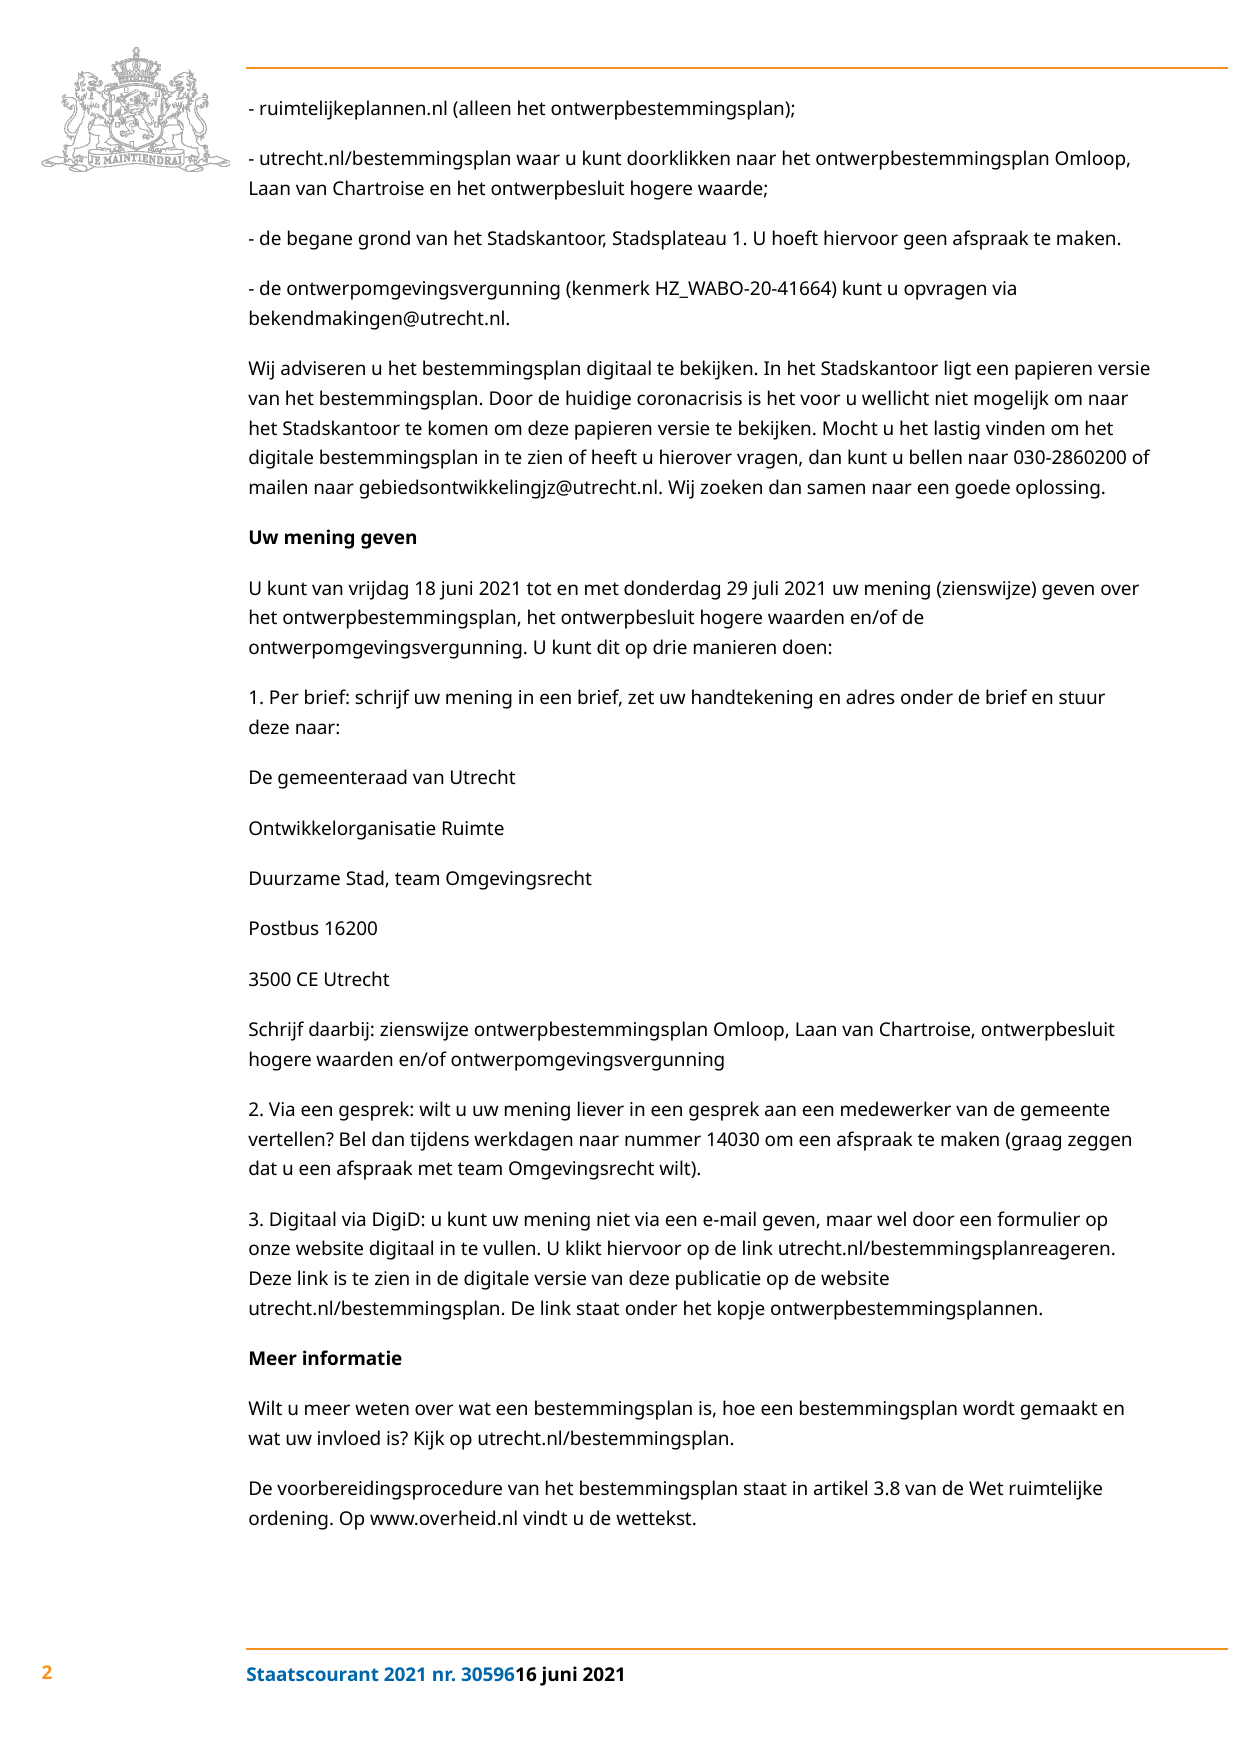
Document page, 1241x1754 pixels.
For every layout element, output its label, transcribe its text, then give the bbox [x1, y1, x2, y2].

text 1. Per brief: schrijf uw mening in een brief, zet uw handtekening en adres onder de brief en stuur deze naar: [248, 684, 1152, 740]
text - de begane grond van het Stadskantoor, Stadsplateau 1. U hoeft hiervoor geen afspraak te maken. [248, 225, 1152, 251]
text Ontwikkelorganisatie Ruimte [248, 815, 1152, 841]
text Postbus 16200 [248, 916, 1152, 941]
text - de ontwerpomgevingsvergunning (kenmerk HZ_WABO-20-41664) kunt u opvragen via bekendmakingen@utrecht.nl. [248, 276, 1152, 331]
text De gemeenteraad van Utrecht [248, 764, 1152, 790]
text Uw mening geven [248, 524, 1152, 550]
picture [41, 47, 231, 172]
text De voorbereidingsprocedure van het bestemmingsplan staat in artikel 3.8 van de Wet ruimtelijke ordening. Op www.overheid.nl vindt u de wettekst. [248, 1476, 1152, 1531]
text 3. Digitaal via DigiD: u kunt uw mening niet via een e-mail geven, maar wel door een formulier op onze website digitaal in te vullen. U klikt hiervoor op de link utrecht.nl/bestemmingsplanreageren. Deze link is te zien in de digitale versie van deze publicatie op de website utrecht.nl/bestemmingsplan. De link staat onder het kopje ontwerpbestemmingsplannen. [248, 1206, 1152, 1321]
text Schrijf daarbij: zienswijze ontwerpbestemmingsplan Omloop, Laan van Chartroise, ontwerpbesluit hogere waarden en/of ontwerpomgevingsvergunning [248, 1016, 1152, 1072]
text Wilt u meer weten over wat een bestemmingsplan is, hoe een bestemmingsplan wordt gemaakt en wat uw invloed is? Kijk op utrecht.nl/bestemmingsplan. [248, 1396, 1152, 1451]
text U kunt van vrijdag 18 juni 2021 tot en met donderdag 29 juli 2021 uw mening (zienswijze) geven over het ontwerpbestemmingsplan, het ontwerpbesluit hogere waarden en/of de ontwerpomgevingsvergunning. U kunt dit op drie manieren doen: [248, 575, 1152, 660]
text - utrecht.nl/bestemmingsplan waar u kunt doorklikken naar het ontwerpbestemmingsplan Omloop, Laan van Chartroise en het ontwerpbesluit hogere waarde; [248, 145, 1152, 201]
text Wij adviseren u het bestemmingsplan digitaal te bekijken. In het Stadskantoor ligt een papieren versie van het bestemmingsplan. Door de huidige coronacrisis is het voor u wellicht niet mogelijk om naar het Stadskantoor te komen om deze papieren versie te bekijken. Mocht u het lastig vinden om het digitale bestemmingsplan in te zien of heeft u hierover vragen, dan kunt u bellen naar 030-2860200 of mailen naar gebiedsontwikkelingjz@utrecht.nl. Wij zoeken dan samen naar een goede oplossing. [248, 356, 1152, 500]
text - ruimtelijkeplannen.nl (alleen het ontwerpbestemmingsplan); [248, 95, 1152, 121]
text Meer informatie [248, 1345, 1152, 1371]
text 3500 CE Utrecht [248, 966, 1152, 992]
text Duurzame Stad, team Omgevingsrecht [248, 865, 1152, 891]
text 2. Via een gesprek: wilt u uw mening liever in een gesprek aan een medewerker van de gemeente vertellen? Bel dan tijdens werkdagen naar nummer 14030 om een afspraak te maken (graag zeggen dat u een afspraak met team Omgevingsrecht wilt). [248, 1096, 1152, 1181]
